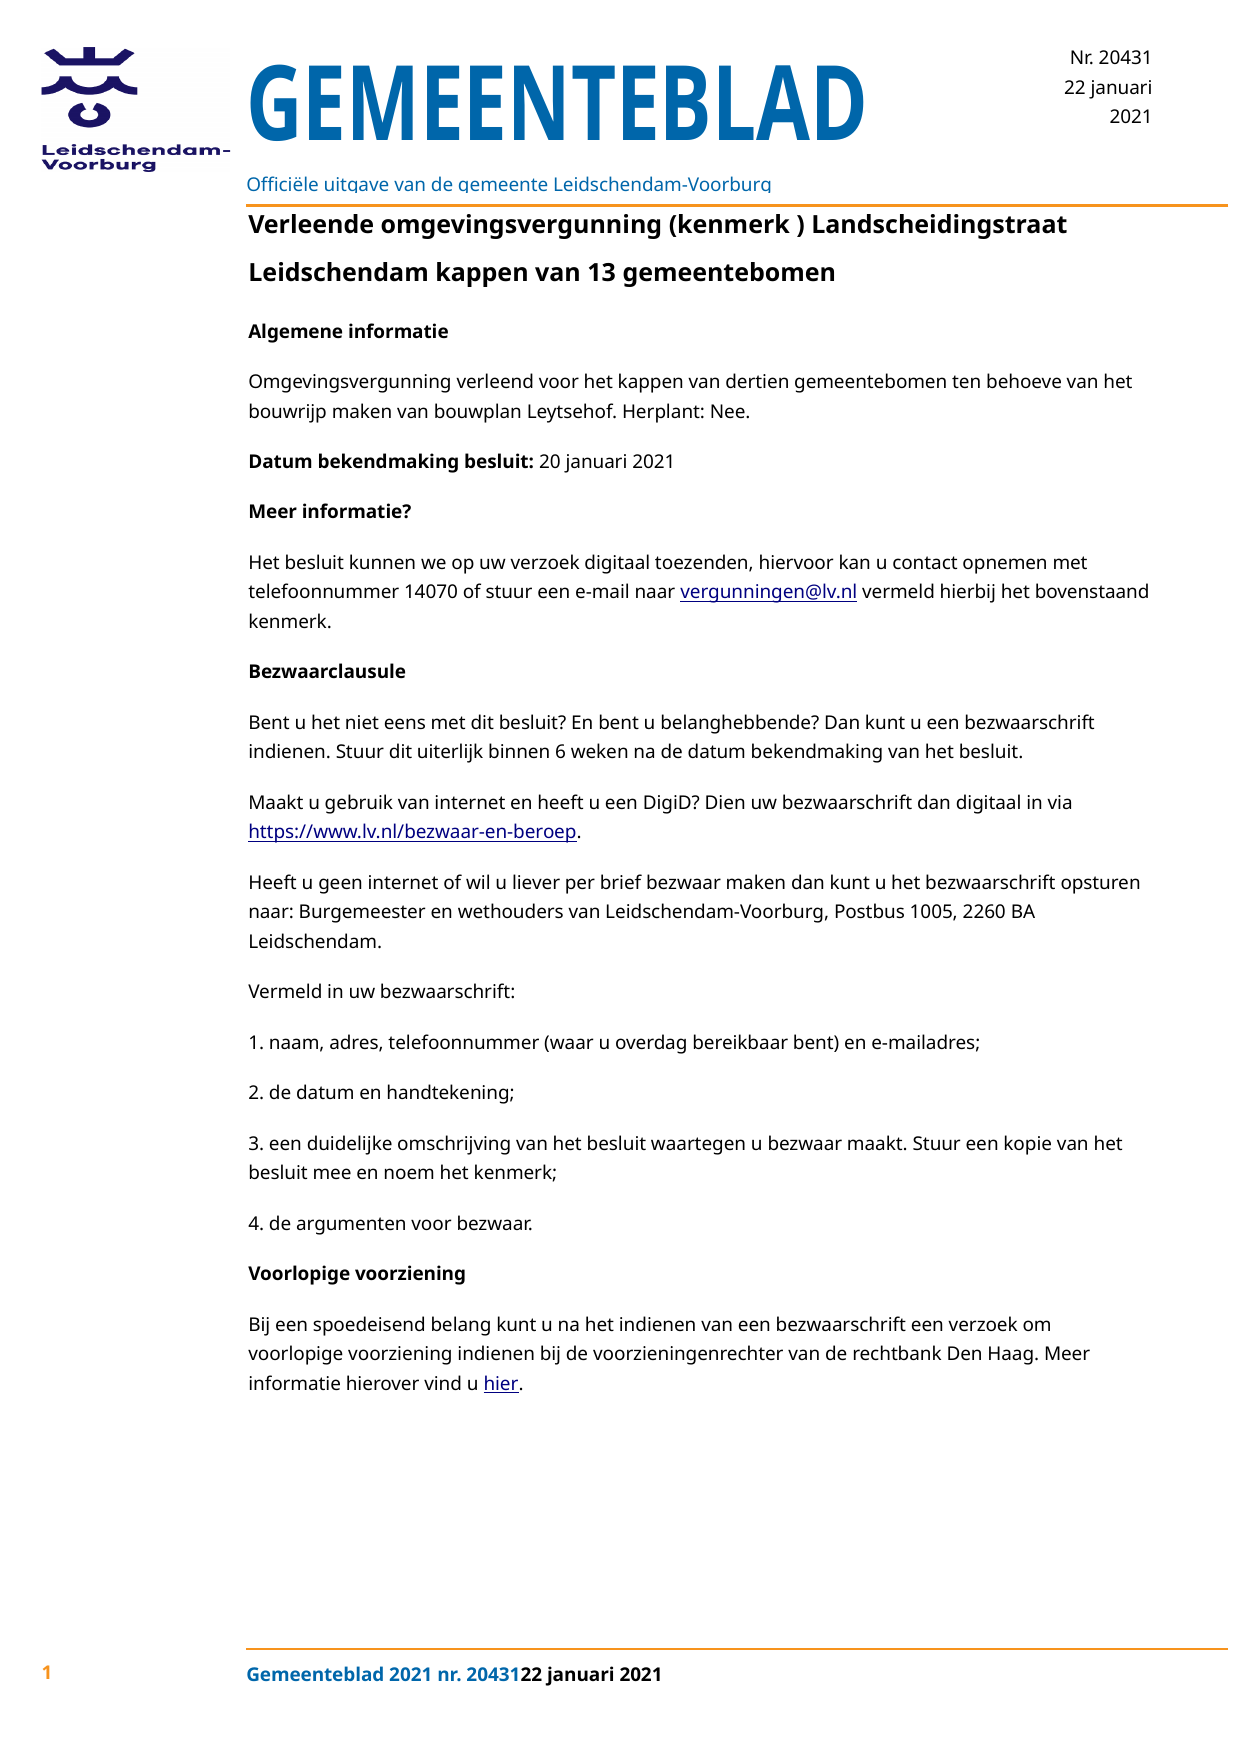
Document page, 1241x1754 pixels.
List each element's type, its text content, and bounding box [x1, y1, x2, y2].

text Omgevingsvergunning verleend voor het kappen van dertien gemeentebomen ten behoeve van het bouwrijp maken van bouwplan Leytsehof. Herplant: Nee. [248, 368, 1152, 424]
text Bezwaarclausule [248, 659, 1152, 684]
text 2. de datum en handtekening; [248, 1079, 1152, 1105]
text 1. naam, adres, telefoonnummer (waar u overdag bereikbaar bent) en e-mailadres; [248, 1029, 1152, 1055]
text 4. de argumenten voor bezwaar. [248, 1210, 1152, 1236]
text Meer informatie? [248, 499, 1152, 524]
text Heeft u geen internet of wil u liever per brief bezwaar maken dan kunt u het bezwaarschrift opsturen naar: Burgemeester en wethouders van Leidschendam-Voorburg, Postbus 1005, 2260 BA Leidschendam. [248, 869, 1152, 954]
text Het besluit kunnen we op uw verzoek digitaal toezenden, hiervoor kan u contact opnemen met telefoonnummer 14070 of stuur een e-mail naar vergunningen@lv.nl vermeld hierbij het bovenstaand kenmerk. [248, 549, 1152, 634]
text Voorlopige voorziening [248, 1260, 1152, 1286]
picture [41, 47, 231, 172]
text Bij een spoedeisend belang kunt u na het indienen van een bezwaarschrift een verzoek om voorlopige voorziening indienen bij de voorzieningenrechter van de rechtbank Den Haag. Meer informatie hierover vind u hier. [248, 1311, 1152, 1396]
text Verleende omgevingsvergunning (kenmerk ) Landscheidingstraat Leidschendam kappen van 13 gemeentebomen [248, 207, 1152, 288]
text Maakt u gebruik van internet en heeft u een DigiD? Dien uw bezwaarschrift dan digitaal in via https://www.lv.nl/bezwaar-en-beroep. [248, 789, 1152, 844]
text Algemene informatie [248, 318, 1152, 344]
text Vermeld in uw bezwaarschrift: [248, 979, 1152, 1004]
text 3. een duidelijke omschrijving van het besluit waartegen u bezwaar maakt. Stuur een kopie van het besluit mee en noem het kenmerk; [248, 1130, 1152, 1185]
text Datum bekendmaking besluit: 20 januari 2021 [248, 448, 1152, 474]
text Bent u het niet eens met dit besluit? En bent u belanghebbende? Dan kunt u een bezwaarschrift indienen. Stuur dit uiterlijk binnen 6 weken na de datum bekendmaking van het besluit. [248, 709, 1152, 764]
